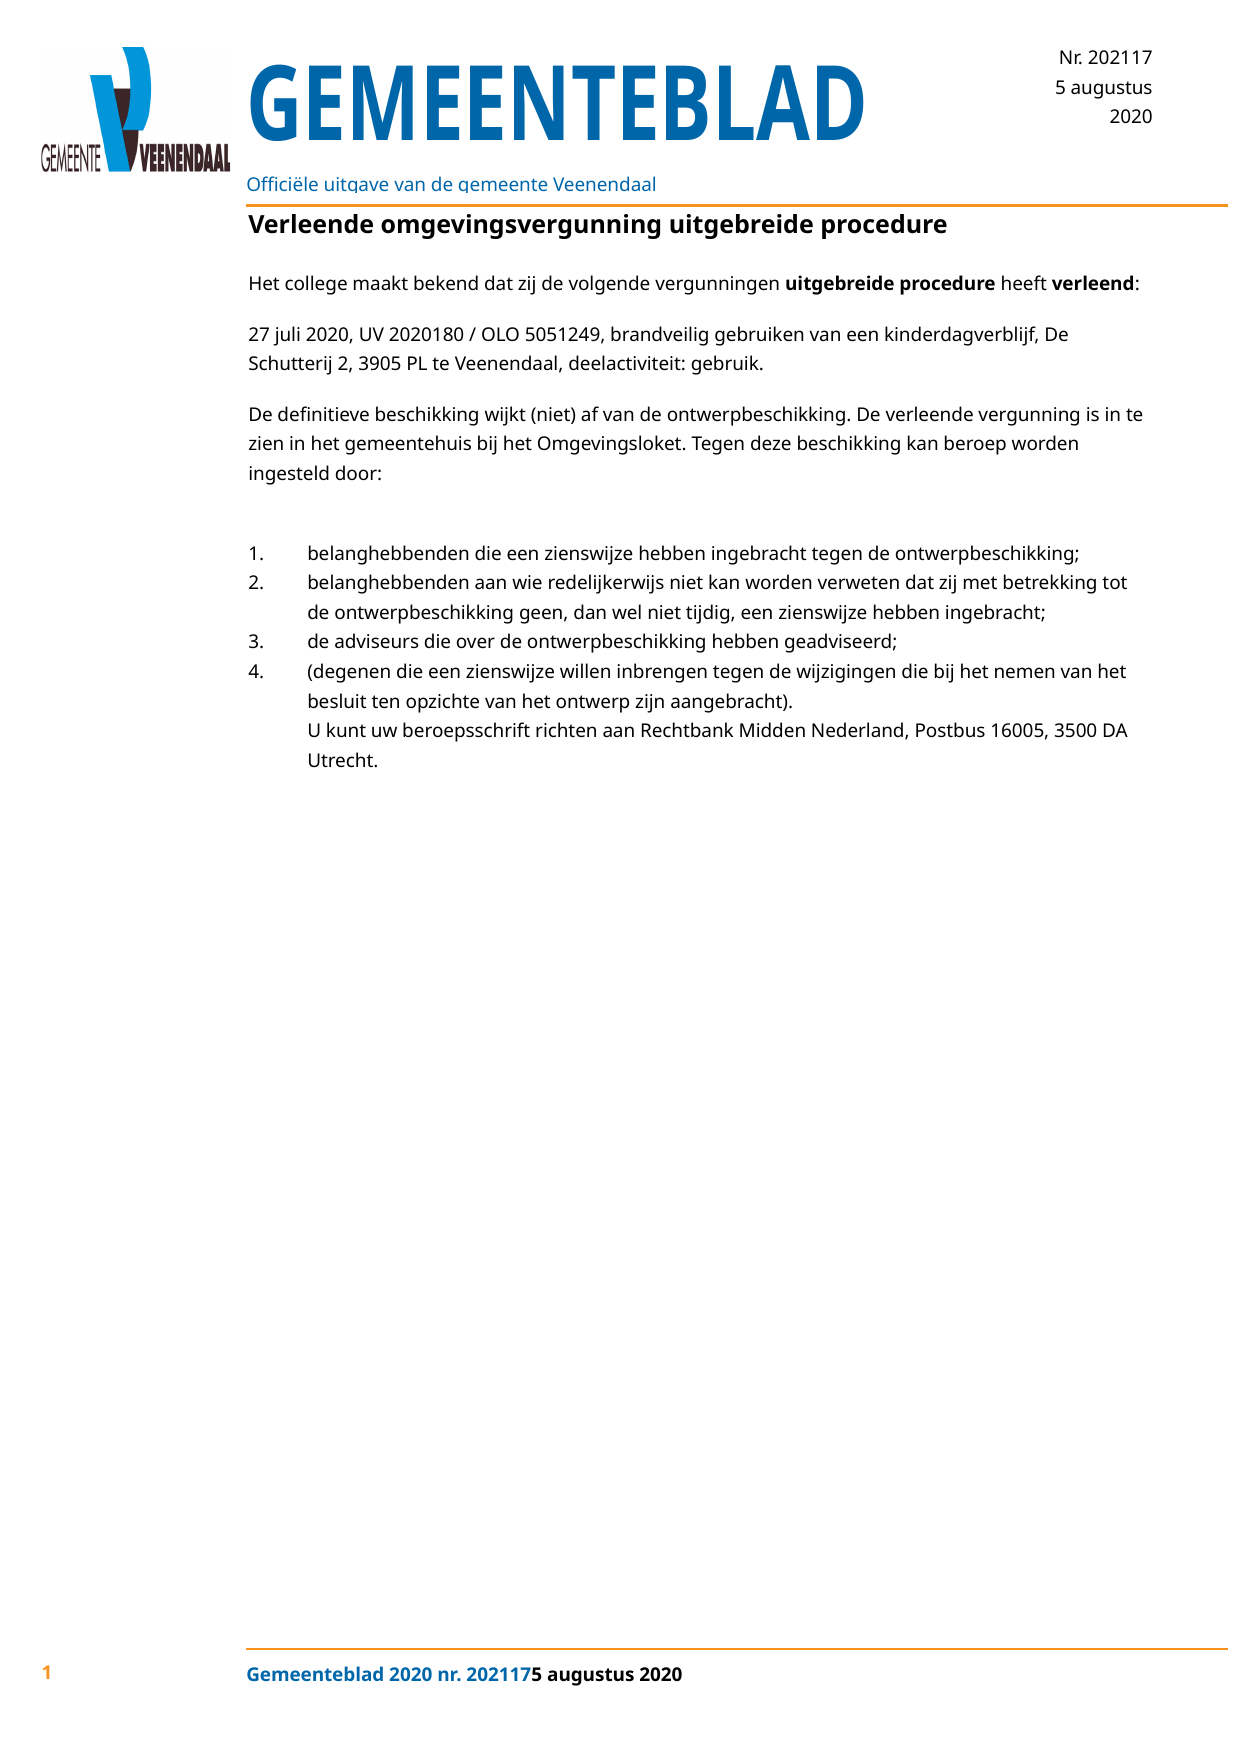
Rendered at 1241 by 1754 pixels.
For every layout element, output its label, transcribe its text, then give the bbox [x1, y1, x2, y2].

picture [41, 47, 130, 172]
list belanghebbenden aan wie redelijkerwijs niet kan worden verweten dat zij met betrekking tot de ontwerpbeschikking geen, dan wel niet tijdig, een zienswijze hebben ingebracht; [248, 569, 1152, 625]
text 27 juli 2020, UV 2020180 / OLO 5051249, brandveilig gebruiken van een kinderdagverblijf, De Schutterij 2, 3905 PL te Veenendaal, deelactiviteit: gebruik. [248, 321, 1152, 376]
list (degenen die een zienswijze willen inbrengen tegen de wijzigingen die bij het nemen van het besluit ten opzichte van het ontwerp zijn aangebracht). [248, 658, 1152, 713]
text De definitieve beschikking wijkt (niet) af van de ontwerpbeschikking. De verleende vergunning is in te zien in het gemeentehuis bij het Omgevingsloket. Tegen deze beschikking kan beroep worden ingesteld door: [248, 401, 1152, 486]
list U kunt uw beroepsschrift richten aan Rechtbank Midden Nederland, Postbus 16005, 3500 DA Utrecht. [248, 717, 1152, 773]
text Het college maakt bekend dat zij de volgende vergunningen uitgebreide procedure heeft verleend: [248, 270, 1152, 296]
list de adviseurs die over de ontwerpbeschikking hebben geadviseerd; [248, 629, 1152, 654]
picture [123, 47, 231, 172]
text Verleende omgevingsvergunning uitgebreide procedure [248, 207, 1152, 241]
list belanghebbenden die een zienswijze hebben ingebracht tegen de ontwerpbeschikking; [248, 540, 1152, 566]
